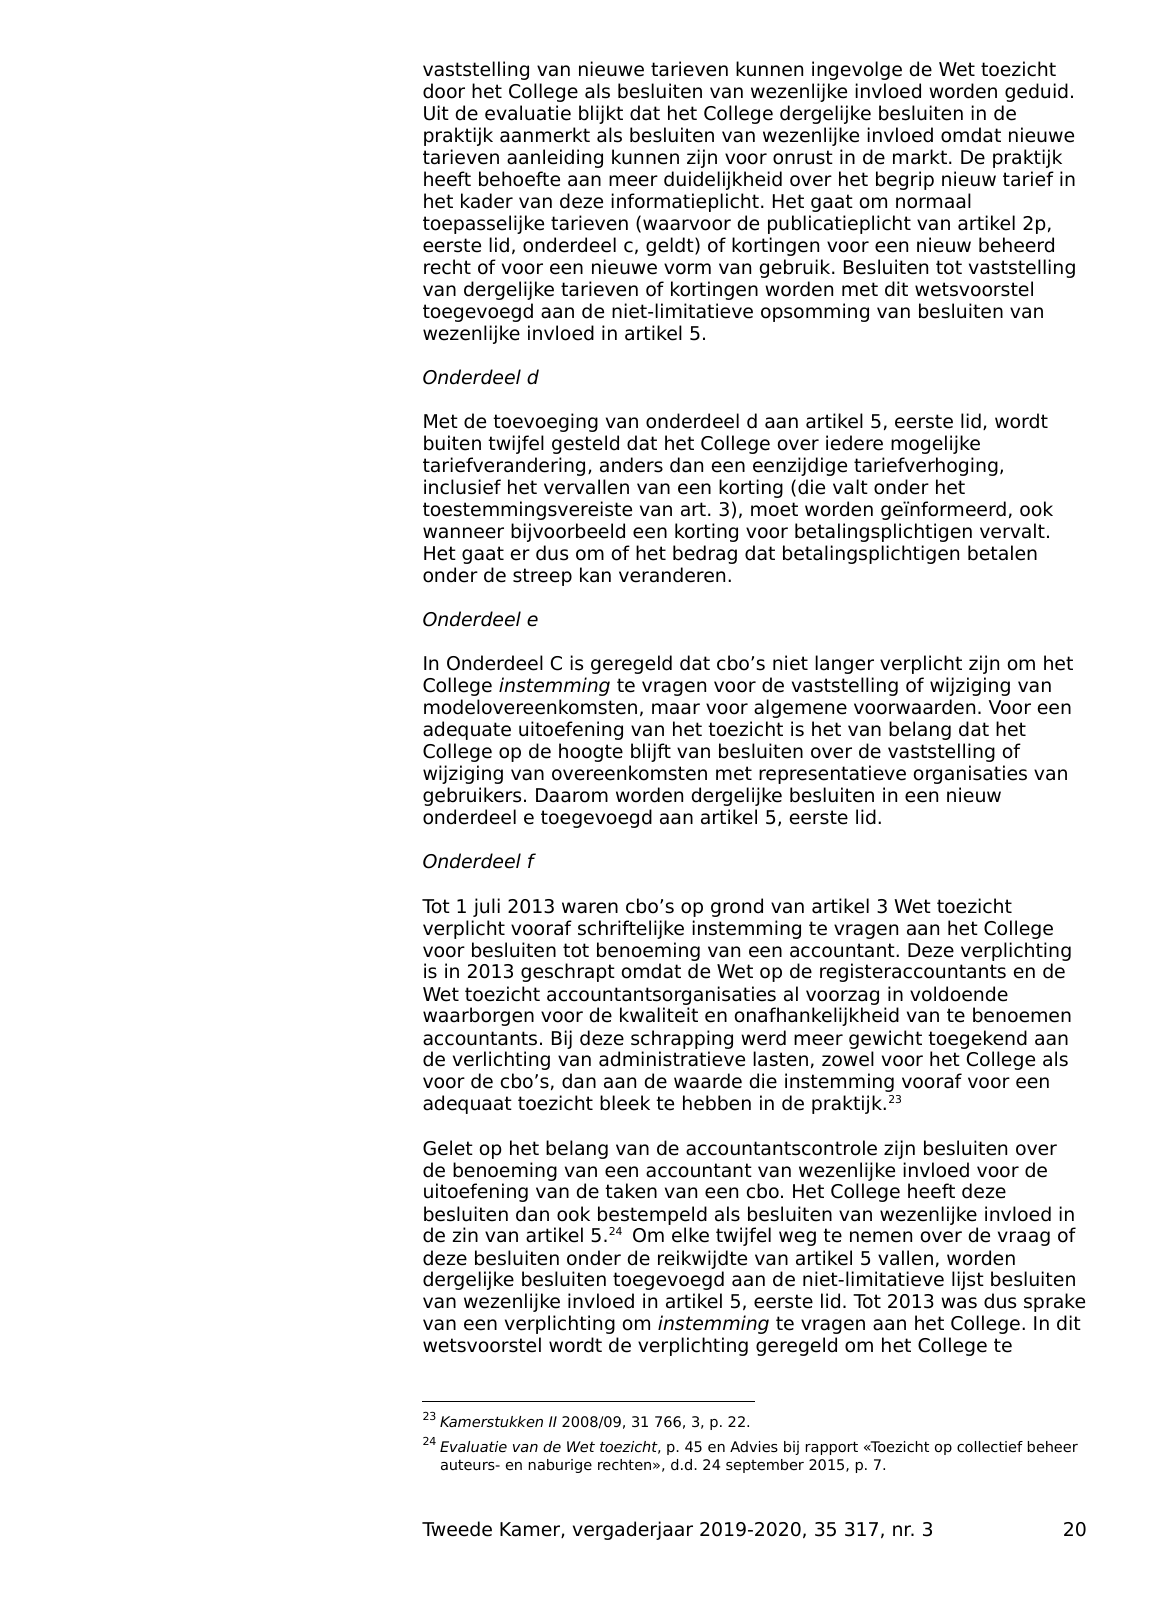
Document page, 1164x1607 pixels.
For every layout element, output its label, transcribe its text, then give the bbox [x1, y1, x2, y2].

text In Onderdeel C is geregeld dat cbo’s niet langer verplicht zijn om het College instemming te vragen voor de vaststelling of wijziging van modelovereenkomsten, maar voor algemene voorwaarden. Voor een adequate uitoefening van het toezicht is het van belang dat het College op de hoogte blijft van besluiten over de vaststelling of wijziging van overeenkomsten met representatieve organisaties van gebruikers. Daarom worden dergelijke besluiten in een nieuw onderdeel e toegevoegd aan artikel 5, eerste lid. [422, 653, 1087, 829]
text Evaluatie van de Wet toezicht, p. 45 en Advies bij rapport «Toezicht op collectief beheer auteurs- en naburige rechten», d.d. 24 september 2015, p. 7. [422, 1435, 1087, 1474]
subtitle Onderdeel d [422, 367, 1087, 389]
subtitle Onderdeel e [422, 609, 1087, 631]
text Tot 1 juli 2013 waren cbo’s op grond van artikel 3 Wet toezicht verplicht vooraf schriftelijke instemming te vragen aan het College voor besluiten tot benoeming van een accountant. Deze verplichting is in 2013 geschrapt omdat de Wet op de registeraccountants en de Wet toezicht accountantsorganisaties al voorzag in voldoende waarborgen voor de kwaliteit en onafhankelijkheid van te benoemen accountants. Bij deze schrapping werd meer gewicht toegekend aan de verlichting van administratieve lasten, zowel voor het College als voor de cbo’s, dan aan de waarde die instemming vooraf voor een adequaat toezicht bleek te hebben in de praktijk. [422, 896, 1087, 1115]
text Met de toevoeging van onderdeel d aan artikel 5, eerste lid, wordt buiten twijfel gesteld dat het College over iedere mogelijke tariefverandering, anders dan een eenzijdige tariefverhoging, inclusief het vervallen van een korting (die valt onder het toestemmingsvereiste van art. 3), moet worden geïnformeerd, ook wanneer bijvoorbeeld een korting voor betalingsplichtigen vervalt. Het gaat er dus om of het bedrag dat betalingsplichtigen betalen onder de streep kan veranderen. [422, 411, 1087, 587]
text Kamerstukken II 2008/09, 31 766, 3, p. 22. [422, 1410, 1087, 1432]
text vaststelling van nieuwe tarieven kunnen ingevolge de Wet toezicht door het College als besluiten van wezenlijke invloed worden geduid. Uit de evaluatie blijkt dat het College dergelijke besluiten in de praktijk aanmerkt als besluiten van wezenlijke invloed omdat nieuwe tarieven aanleiding kunnen zijn voor onrust in de markt. De praktijk heeft behoefte aan meer duidelijkheid over het begrip nieuw tarief in het kader van deze informatieplicht. Het gaat om normaal toepasselijke tarieven (waarvoor de publicatieplicht van artikel 2p, eerste lid, onderdeel c, geldt) of kortingen voor een nieuw beheerd recht of voor een nieuwe vorm van gebruik. Besluiten tot vaststelling van dergelijke tarieven of kortingen worden met dit wetsvoorstel toegevoegd aan de niet-limitatieve opsomming van besluiten van wezenlijke invloed in artikel 5. [422, 59, 1087, 345]
subtitle Onderdeel f [422, 851, 1087, 873]
text Gelet op het belang van de accountantscontrole zijn besluiten over de benoeming van een accountant van wezenlijke invloed voor de uitoefening van de taken van een cbo. Het College heeft deze besluiten dan ook bestempeld als besluiten van wezenlijke invloed in de zin van artikel 5. Om elke twijfel weg te nemen over de vraag of deze besluiten onder de reikwijdte van artikel 5 vallen, worden dergelijke besluiten toegevoegd aan de niet-limitatieve lijst besluiten van wezenlijke invloed in artikel 5, eerste lid. Tot 2013 was dus sprake van een verplichting om instemming te vragen aan het College. In dit wetsvoorstel wordt de verplichting geregeld om het College te [422, 1137, 1087, 1357]
